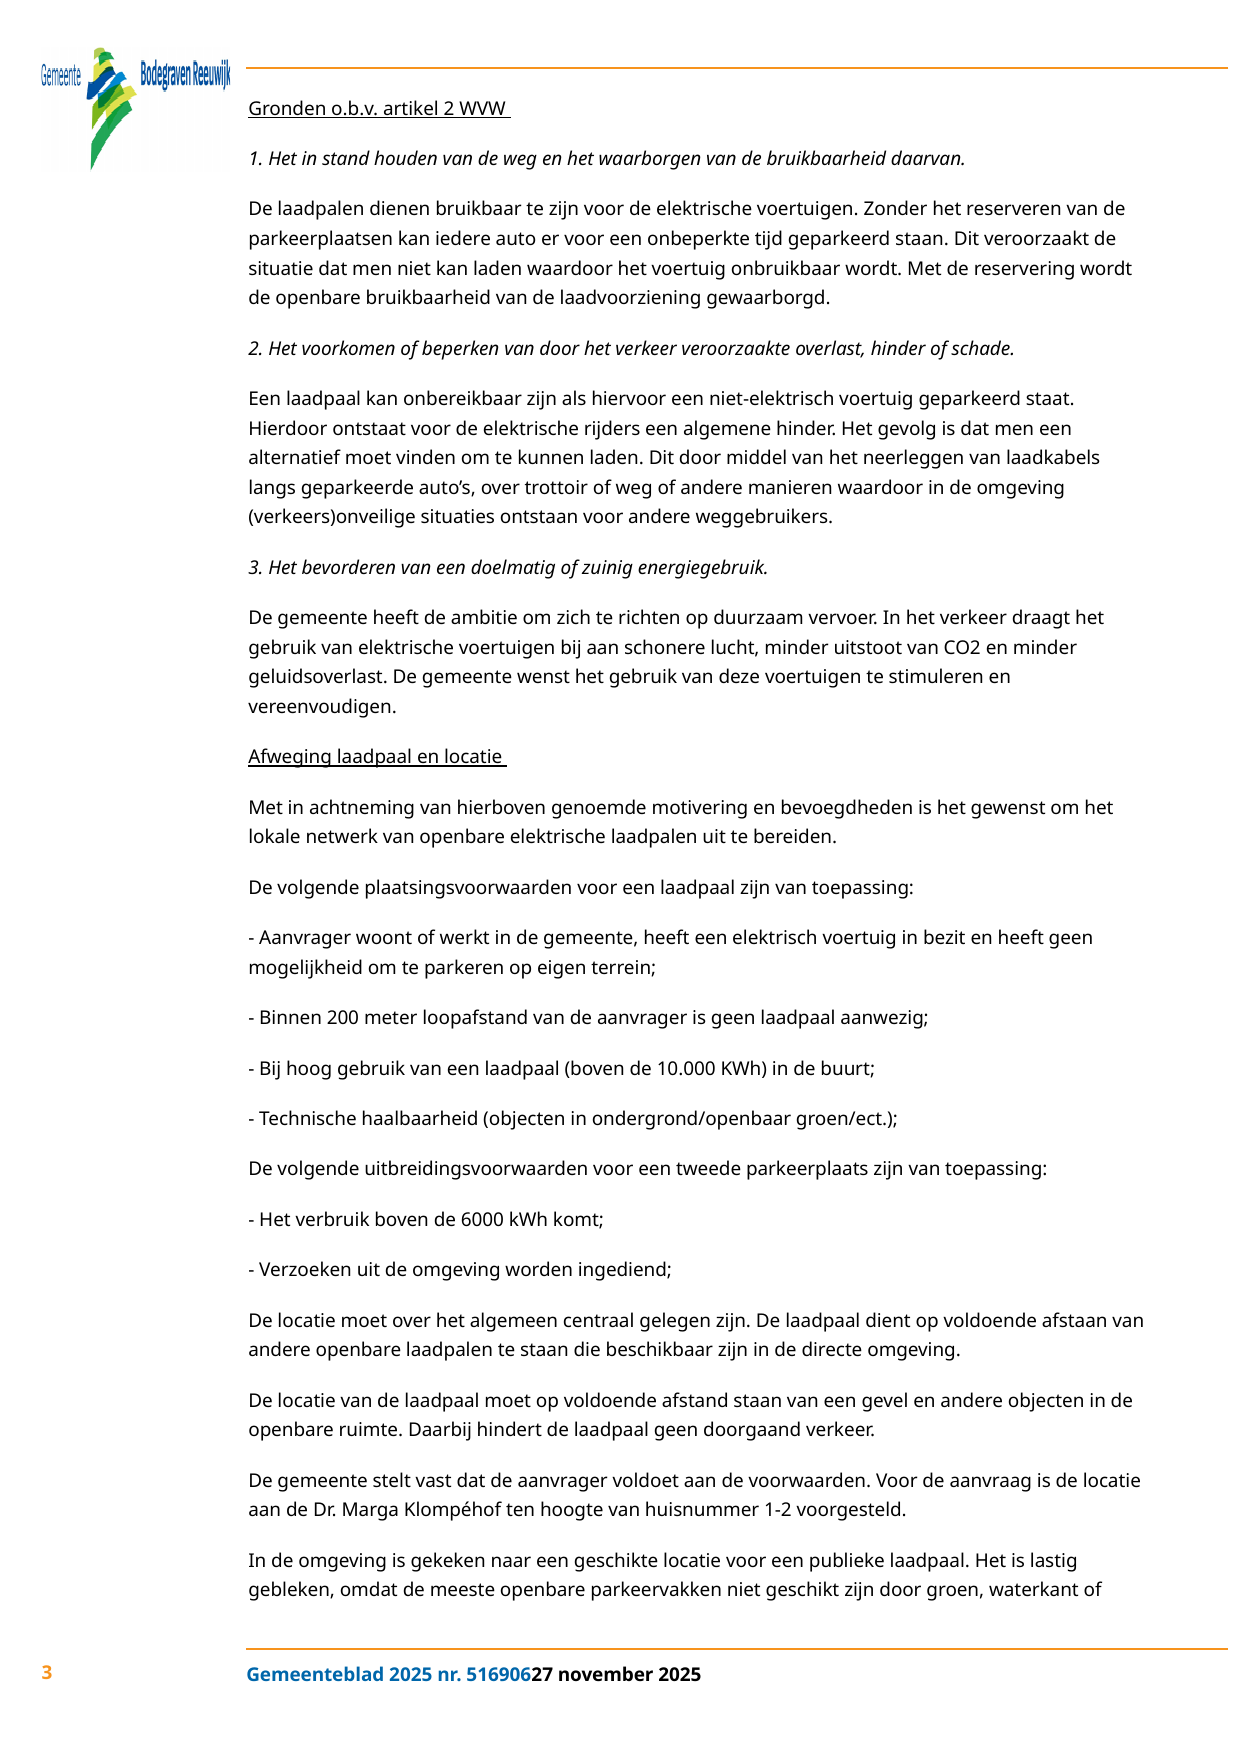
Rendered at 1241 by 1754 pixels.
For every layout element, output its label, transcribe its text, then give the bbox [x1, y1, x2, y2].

text 3. Het bevorderen van een doelmatig of zuinig energiegebruik. [248, 554, 1152, 580]
text Een laadpaal kan onbereikbaar zijn als hiervoor een niet-elektrisch voertuig geparkeerd staat. Hierdoor ontstaat voor de elektrische rijders een algemene hinder. Het gevolg is dat men een alternatief moet vinden om te kunnen laden. Dit door middel van het neerleggen van laadkabels langs geparkeerde auto’s, over trottoir of weg of andere manieren waardoor in de omgeving (verkeers)onveilige situaties ontstaan voor andere weggebruikers. [248, 385, 1152, 529]
text De laadpalen dienen bruikbaar te zijn voor de elektrische voertuigen. Zonder het reserveren van de parkeerplaatsen kan iedere auto er voor een onbeperkte tijd geparkeerd staan. Dit veroorzaakt de situatie dat men niet kan laden waardoor het voertuig onbruikbaar wordt. Met de reservering wordt de openbare bruikbaarheid van de laadvoorziening gewaarborgd. [248, 196, 1152, 310]
text 1. Het in stand houden van de weg en het waarborgen van de bruikbaarheid daarvan. [248, 145, 1152, 171]
text De locatie van de laadpaal moet op voldoende afstand staan van een gevel en andere objecten in de openbare ruimte. Daarbij hindert de laadpaal geen doorgaand verkeer. [248, 1387, 1152, 1442]
text De volgende plaatsingsvoorwaarden voor een laadpaal zijn van toepassing: [248, 874, 1152, 900]
text De locatie moet over het algemeen centraal gelegen zijn. De laadpaal dient op voldoende afstaan van andere openbare laadpalen te staan die beschikbaar zijn in de directe omgeving. [248, 1307, 1152, 1362]
text Met in achtneming van hierboven genoemde motivering en bevoegdheden is het gewenst om het lokale netwerk van openbare elektrische laadpalen uit te bereiden. [248, 794, 1152, 849]
text De gemeente heeft de ambitie om zich te richten op duurzaam vervoer. In het verkeer draagt het gebruik van elektrische voertuigen bij aan schonere lucht, minder uitstoot van CO2 en minder geluidsoverlast. De gemeente wenst het gebruik van deze voertuigen te stimuleren en vereenvoudigen. [248, 604, 1152, 719]
text De volgende uitbreidingsvoorwaarden voor een tweede parkeerplaats zijn van toepassing: [248, 1156, 1152, 1181]
text Afweging laadpaal en locatie [248, 743, 1152, 769]
text De gemeente stelt vast dat de aanvrager voldoet aan de voorwaarden. Voor de aanvraag is de locatie aan de Dr. Marga Klompéhof ten hoogte van huisnummer 1-2 voorgesteld. [248, 1467, 1152, 1522]
text - Aanvrager woont of werkt in de gemeente, heeft een elektrisch voertuig in bezit en heeft geen mogelijkheid om te parkeren op eigen terrein; [248, 924, 1152, 980]
text - Bij hoog gebruik van een laadpaal (boven de 10.000 KWh) in de buurt; [248, 1055, 1152, 1081]
text - Verzoeken uit de omgeving worden ingediend; [248, 1256, 1152, 1282]
text Gronden o.b.v. artikel 2 WVW [248, 95, 1152, 121]
text In de omgeving is gekeken naar een geschikte locatie voor een publieke laadpaal. Het is lastig gebleken, omdat de meeste openbare parkeervakken niet geschikt zijn door groen, waterkant of [248, 1547, 1152, 1602]
text - Technische haalbaarheid (objecten in ondergrond/openbaar groen/ect.); [248, 1105, 1152, 1131]
text 2. Het voorkomen of beperken van door het verkeer veroorzaakte overlast, hinder of schade. [248, 335, 1152, 361]
picture [41, 47, 231, 172]
text - Binnen 200 meter loopafstand van de aanvrager is geen laadpaal aanwezig; [248, 1004, 1152, 1030]
text - Het verbruik boven de 6000 kWh komt; [248, 1206, 1152, 1232]
